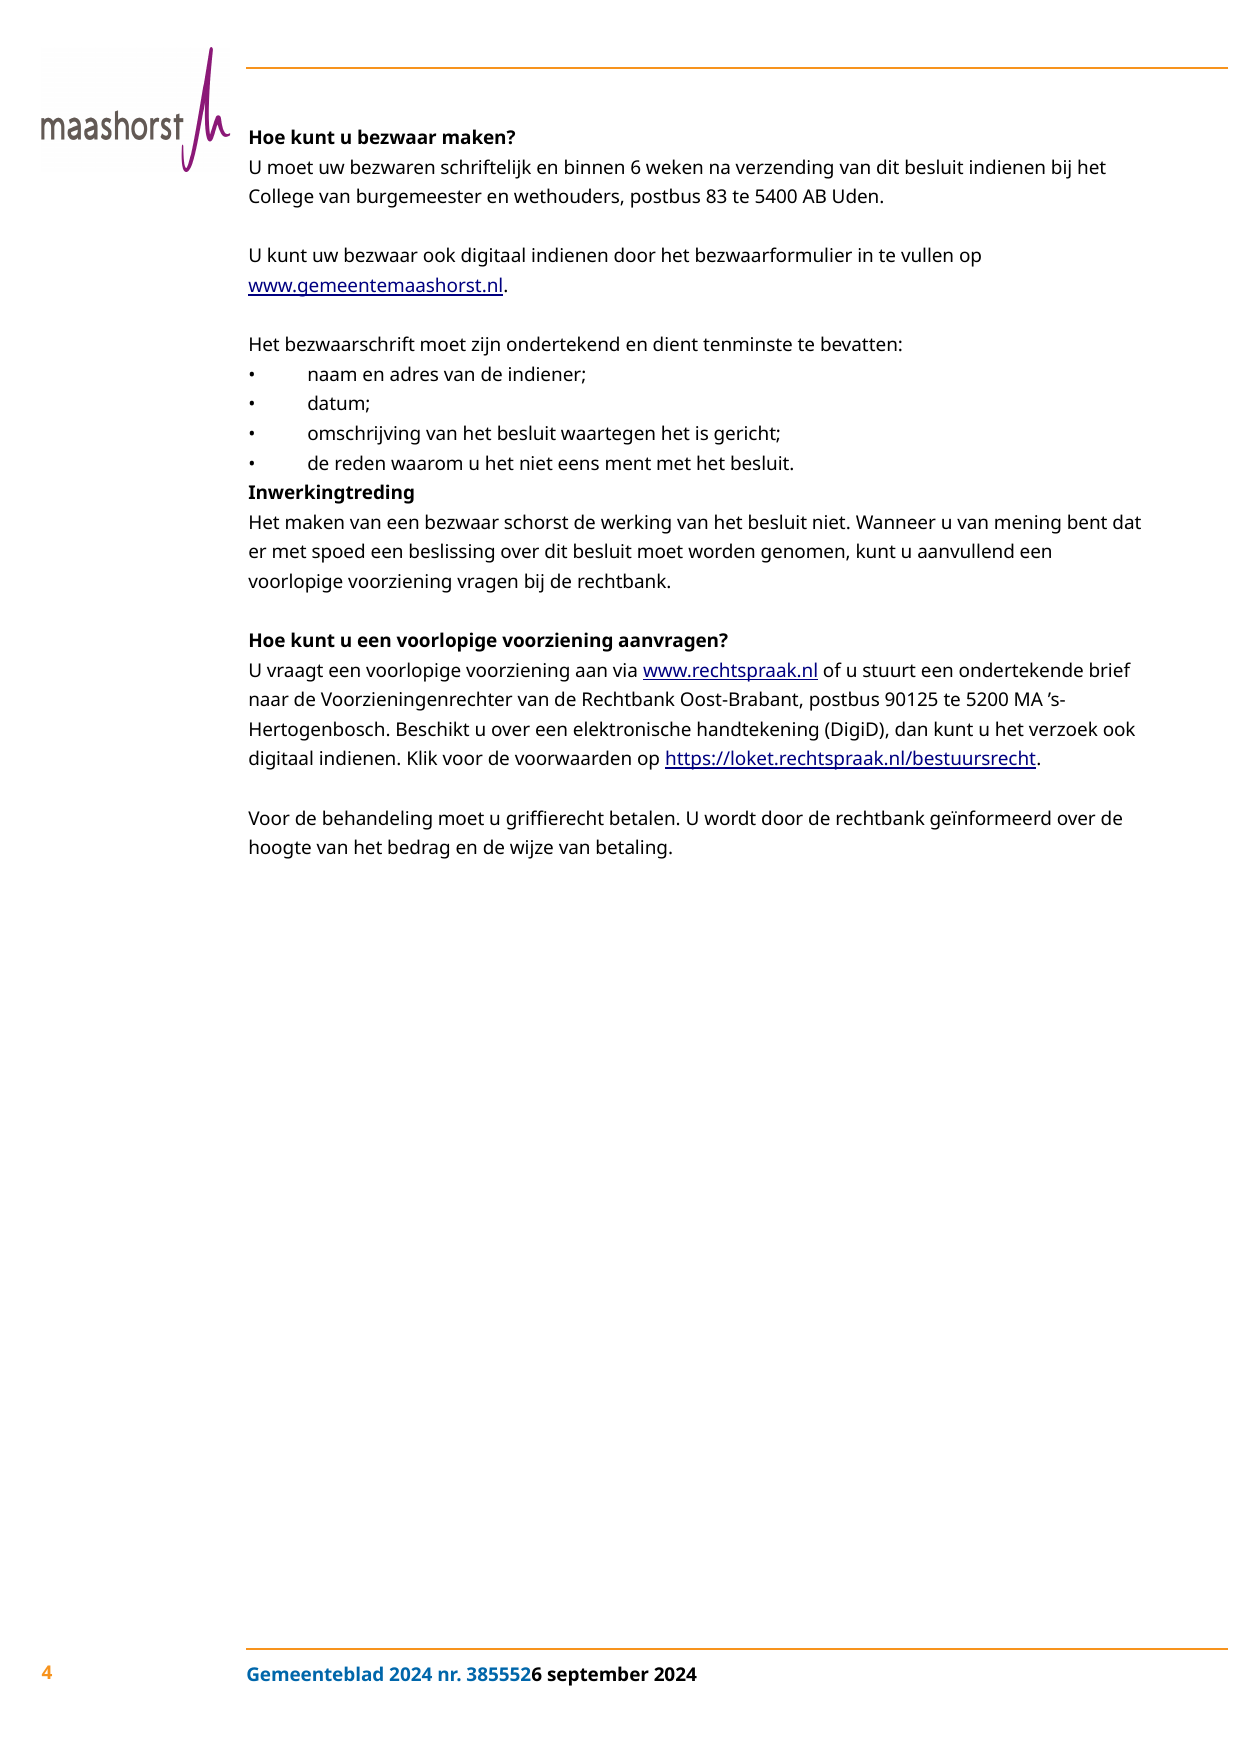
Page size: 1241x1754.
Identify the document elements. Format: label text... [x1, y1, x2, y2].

text U vraagt een voorlopige voorziening aan via www.rechtspraak.nl of u stuurt een ondertekende brief naar de Voorzieningenrechter van de Rechtbank Oost-Brabant, postbus 90125 te 5200 MA ’s-Hertogenbosch. Beschikt u over een elektronische handtekening (DigiD), dan kunt u het verzoek ook digitaal indienen. Klik voor de voorwaarden op https://loket.rechtspraak.nl/bestuursrecht. [248, 657, 1152, 771]
text U moet uw bezwaren schriftelijk en binnen 6 weken na verzending van dit besluit indienen bij het College van burgemeester en wethouders, postbus 83 te 5400 AB Uden. [248, 154, 1152, 209]
text Voor de behandeling moet u griffierecht betalen. U wordt door de rechtbank geïnformeerd over de hoogte van het bedrag en de wijze van betaling. [248, 805, 1152, 860]
text Het bezwaarschrift moet zijn ondertekend en dient tenminste te bevatten: [248, 331, 1152, 357]
list omschrijving van het besluit waartegen het is gericht; [248, 420, 1152, 446]
list datum; [248, 391, 1152, 416]
list de reden waarom u het niet eens ment met het besluit. [248, 450, 1152, 476]
text Hoe kunt u een voorlopige voorziening aanvragen? [248, 627, 1152, 653]
text Hoe kunt u bezwaar maken? [248, 124, 1152, 150]
text Het maken van een bezwaar schorst de werking van het besluit niet. Wanneer u van mening bent dat er met spoed een beslissing over dit besluit moet worden genomen, kunt u aanvullend een voorlopige voorziening vragen bij de rechtbank. [248, 509, 1152, 594]
text U kunt uw bezwaar ook digitaal indienen door het bezwaarformulier in te vullen op www.gemeentemaashorst.nl. [248, 243, 1152, 298]
list naam en adres van de indiener; [248, 361, 1152, 387]
text Inwerkingtreding [248, 479, 1152, 505]
picture [41, 47, 231, 172]
